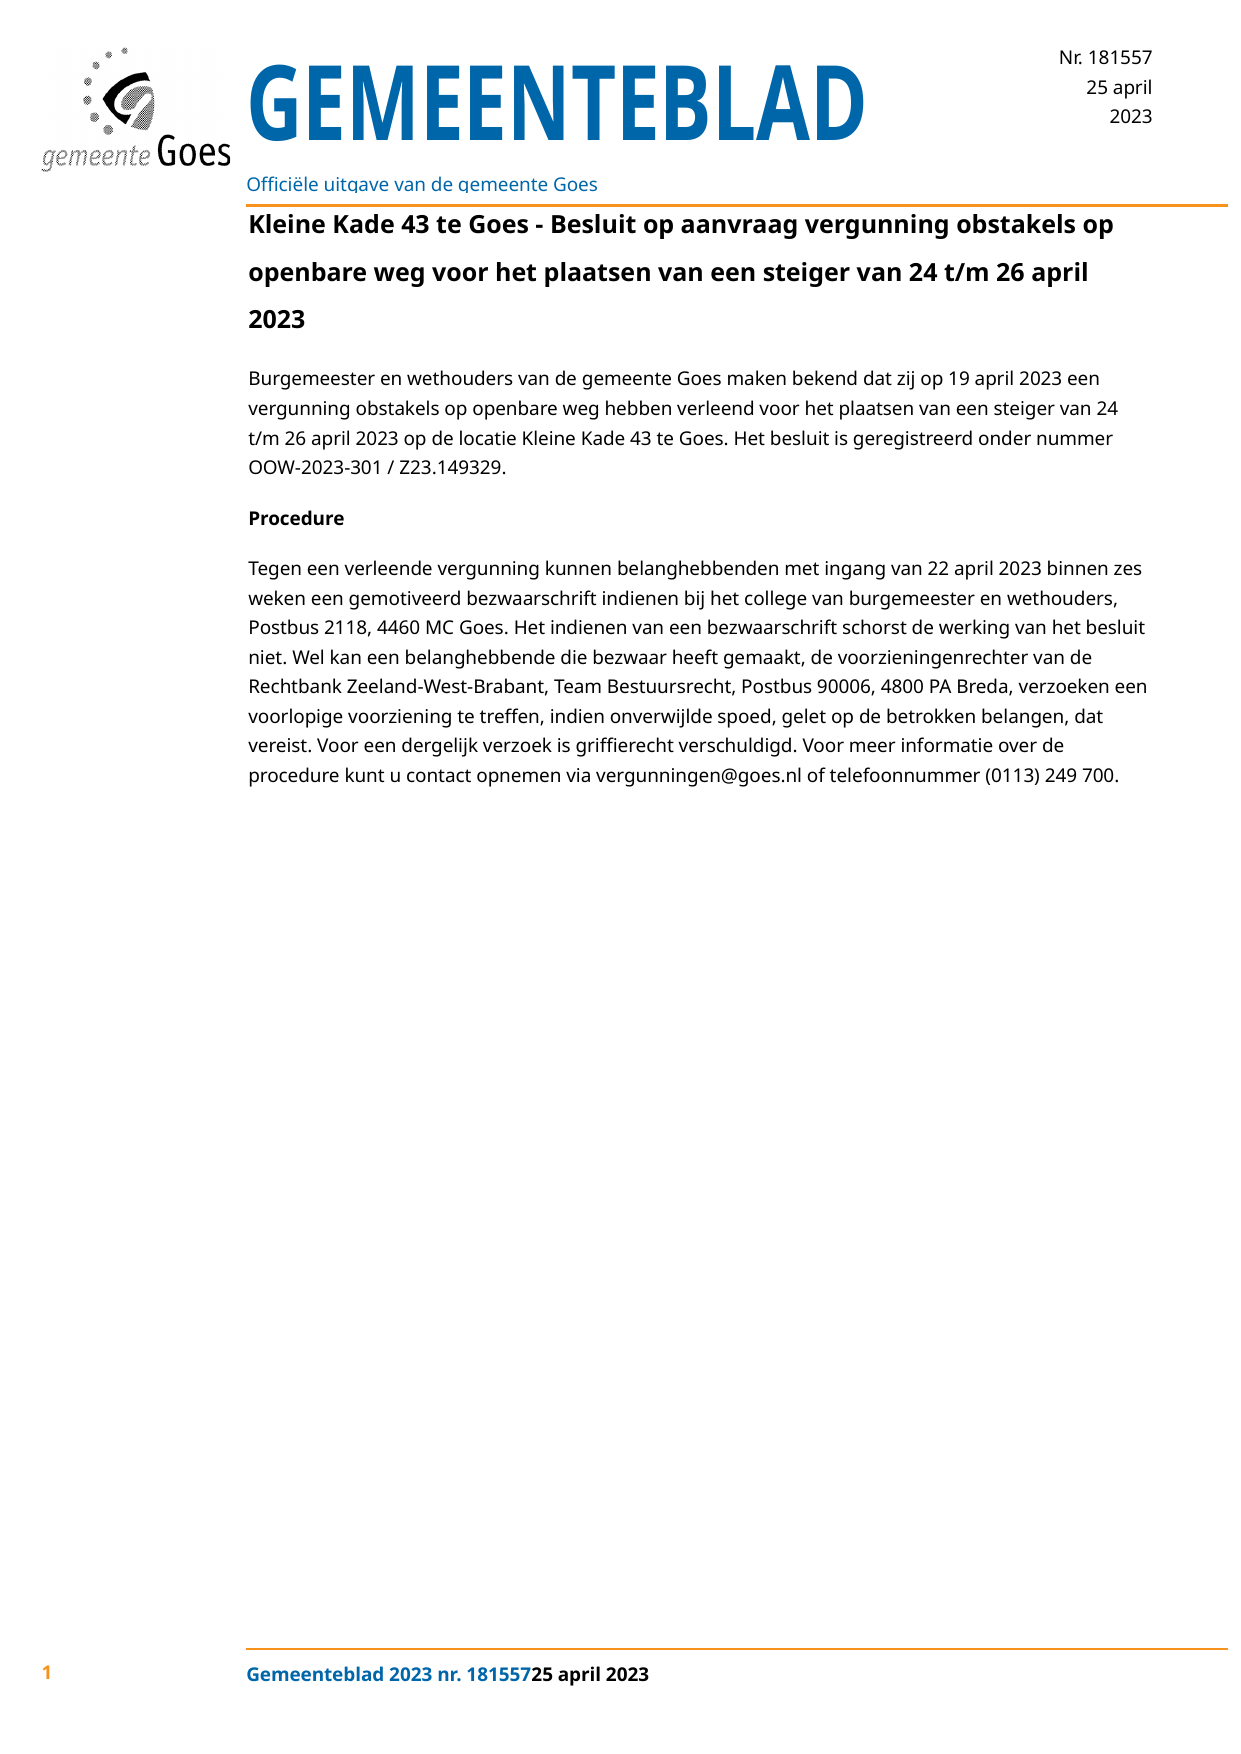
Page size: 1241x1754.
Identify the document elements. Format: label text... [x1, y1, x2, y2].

text Burgemeester en wethouders van de gemeente Goes maken bekend dat zij op 19 april 2023 een vergunning obstakels op openbare weg hebben verleend voor het plaatsen van een steiger van 24 t/m 26 april 2023 op de locatie Kleine Kade 43 te Goes. Het besluit is geregistreerd onder nummer OOW-2023-301 / Z23.149329. [248, 366, 1152, 480]
text Procedure [248, 505, 1152, 530]
picture [41, 47, 231, 172]
text Kleine Kade 43 te Goes - Besluit op aanvraag vergunning obstakels op openbare weg voor het plaatsen van een steiger van 24 t/m 26 april 2023 [248, 207, 1152, 336]
text Tegen een verleende vergunning kunnen belanghebbenden met ingang van 22 april 2023 binnen zes weken een gemotiveerd bezwaarschrift indienen bij het college van burgemeester en wethouders, Postbus 2118, 4460 MC Goes. Het indienen van een bezwaarschrift schorst de werking van het besluit niet. Wel kan een belanghebbende die bezwaar heeft gemaakt, de voorzieningenrechter van de Rechtbank Zeeland-West-Brabant, Team Bestuursrecht, Postbus 90006, 4800 PA Breda, verzoeken een voorlopige voorziening te treffen, indien onverwijlde spoed, gelet op de betrokken belangen, dat vereist. Voor een dergelijk verzoek is griffierecht verschuldigd. Voor meer informatie over de procedure kunt u contact opnemen via vergunningen@goes.nl of telefoonnummer (0113) 249 700. [248, 555, 1152, 788]
